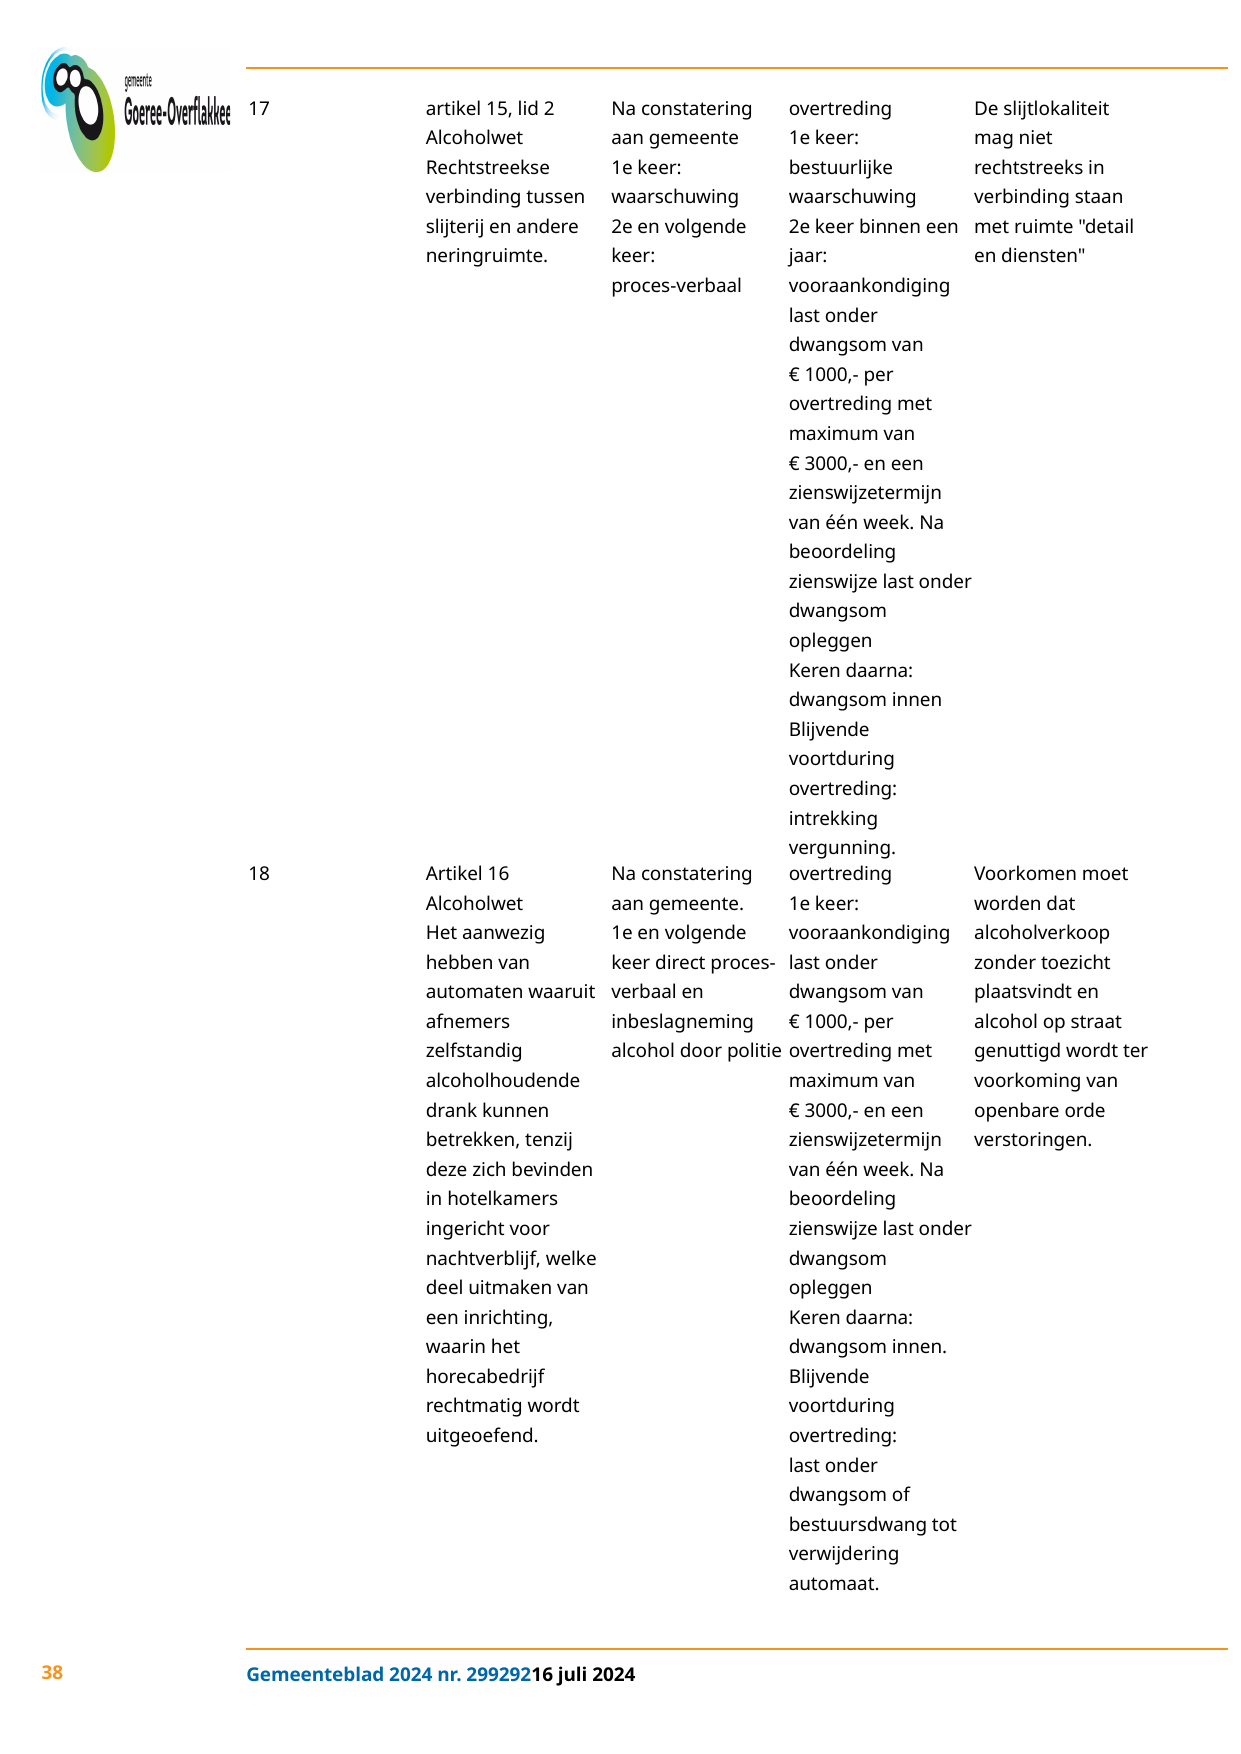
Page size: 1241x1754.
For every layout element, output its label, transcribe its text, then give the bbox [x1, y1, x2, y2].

table_cell 17 [248, 95, 426, 860]
table_cell 18 [248, 860, 426, 1596]
picture [41, 47, 231, 172]
table_cell Na constatering aan gemeente 1e keer: waarschuwing 2e en volgende keer: proces-verbaal [611, 95, 788, 860]
table_cell artikel 15, lid 2 Alcoholwet Rechtstreekse verbinding tussen slijterij en andere neringruimte. [426, 95, 611, 860]
table_cell overtreding 1e keer: vooraankondiging last onder dwangsom van € 1000,- per overtreding met maximum van € 3000,- en een zienswijzetermijn van één week. Na beoordeling zienswijze last onder dwangsom opleggen Keren daarna: dwangsom innen. Blijvende voortduring overtreding: last onder dwangsom of bestuursdwang tot verwijdering automaat. [789, 860, 974, 1596]
table_cell De slijtlokaliteit mag niet rechtstreeks in verbinding staan met ruimte "detail en diensten" [974, 95, 1152, 860]
table_cell Na constatering aan gemeente. 1e en volgende keer direct proces-verbaal en inbeslagneming alcohol door politie [611, 860, 788, 1596]
table_cell Artikel 16 Alcoholwet Het aanwezig hebben van automaten waaruit afnemers zelfstandig alcoholhoudende drank kunnen betrekken, tenzij deze zich bevinden in hotelkamers ingericht voor nachtverblijf, welke deel uitmaken van een inrichting, waarin het horecabedrijf rechtmatig wordt uitgeoefend. [426, 860, 611, 1596]
table_cell overtreding 1e keer: bestuurlijke waarschuwing 2e keer binnen een jaar: vooraankondiging last onder dwangsom van € 1000,- per overtreding met maximum van € 3000,- en een zienswijzetermijn van één week. Na beoordeling zienswijze last onder dwangsom opleggen Keren daarna: dwangsom innen Blijvende voortduring overtreding: intrekking vergunning. [789, 95, 974, 860]
table_cell Voorkomen moet worden dat alcoholverkoop zonder toezicht plaatsvindt en alcohol op straat genuttigd wordt ter voorkoming van openbare orde verstoringen. [974, 860, 1152, 1596]
